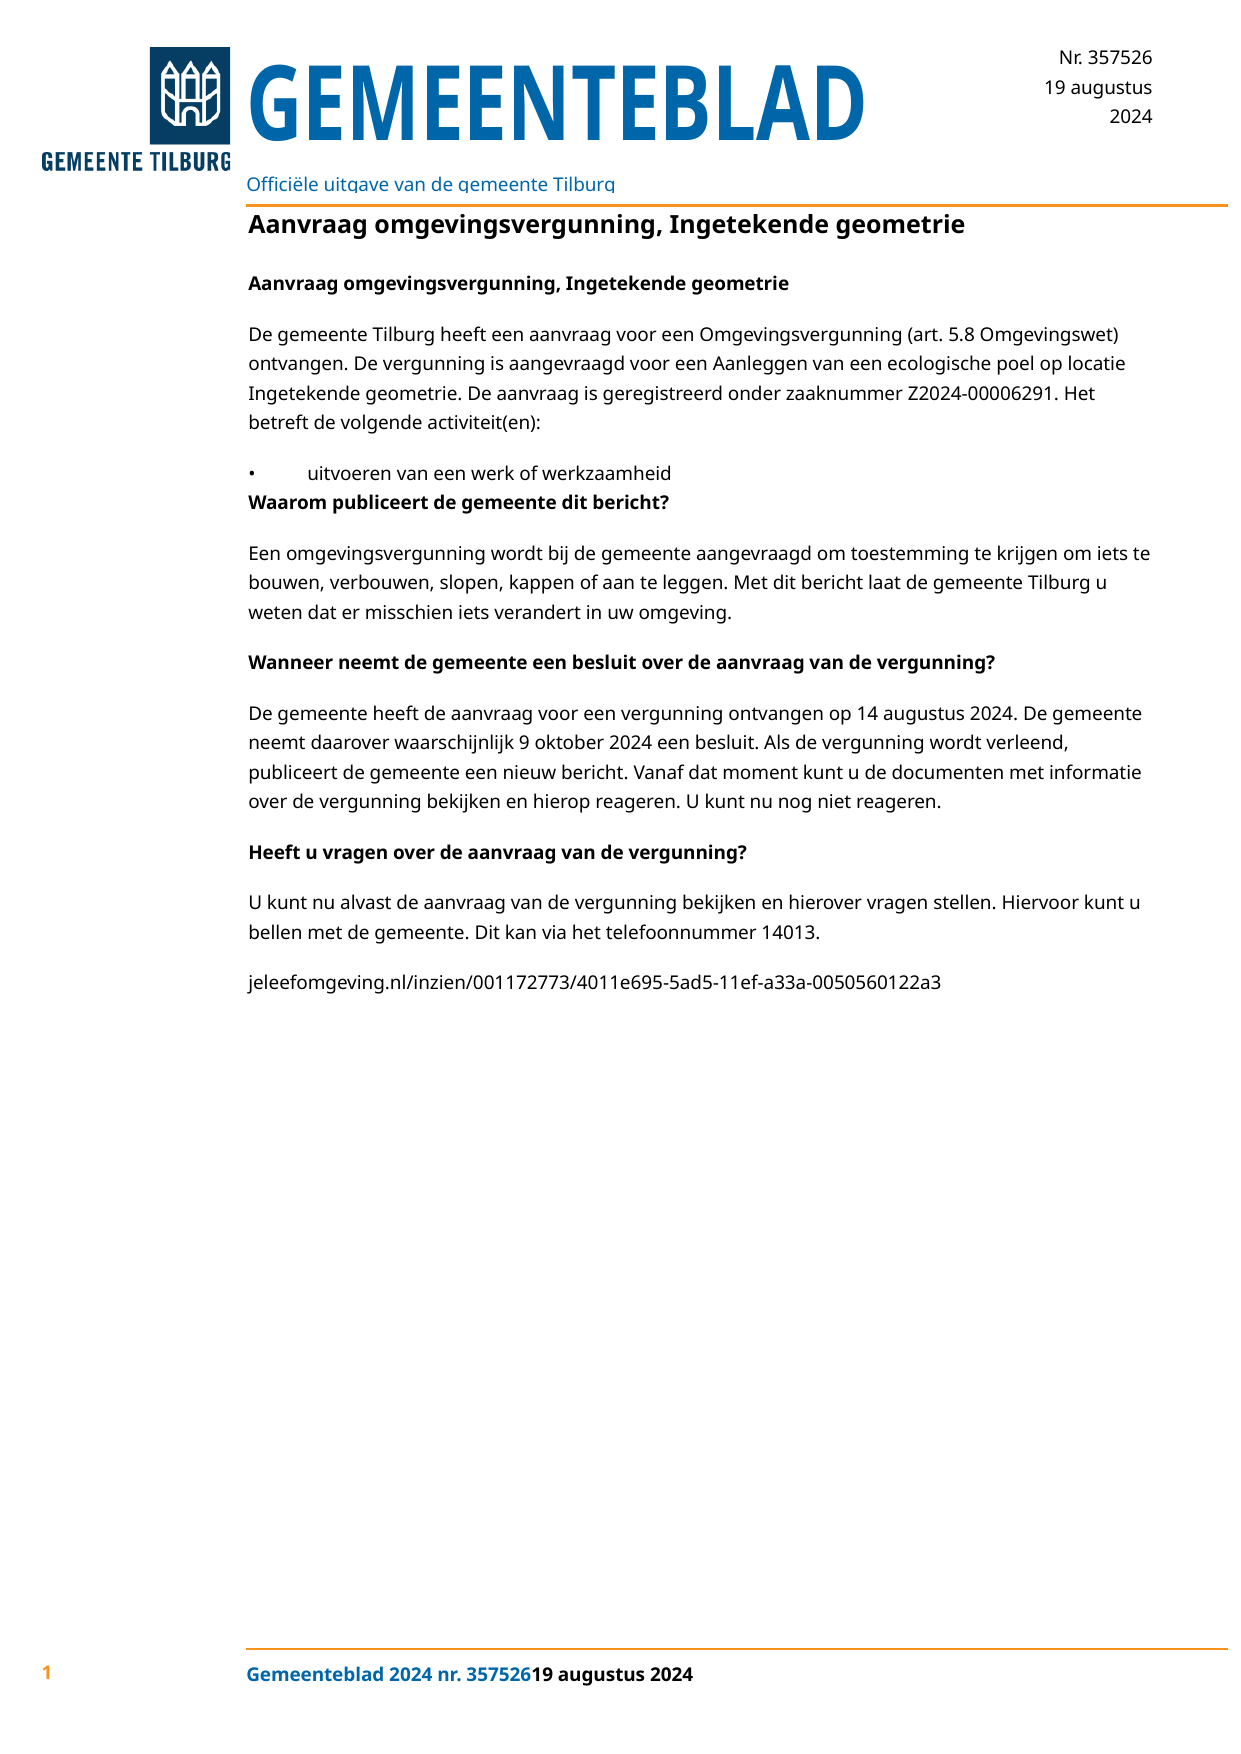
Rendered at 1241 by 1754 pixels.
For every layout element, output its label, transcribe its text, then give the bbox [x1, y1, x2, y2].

text Een omgevingsvergunning wordt bij de gemeente aangevraagd om toestemming te krijgen om iets te bouwen, verbouwen, slopen, kappen of aan te leggen. Met dit bericht laat de gemeente Tilburg u weten dat er misschien iets verandert in uw omgeving. [248, 540, 1152, 625]
text Heeft u vragen over de aanvraag van de vergunning? [248, 839, 1152, 865]
text Waarom publiceert de gemeente dit bericht? [248, 489, 1152, 515]
text Aanvraag omgevingsvergunning, Ingetekende geometrie [248, 270, 1152, 296]
text Wanneer neemt de gemeente een besluit over de aanvraag van de vergunning? [248, 649, 1152, 675]
picture [41, 47, 231, 172]
text De gemeente Tilburg heeft een aanvraag voor een Omgevingsvergunning (art. 5.8 Omgevingswet) ontvangen. De vergunning is aangevraagd voor een Aanleggen van een ecologische poel op locatie Ingetekende geometrie. De aanvraag is geregistreerd onder zaaknummer Z2024-00006291. Het betreft de volgende activiteit(en): [248, 321, 1152, 435]
text De gemeente heeft de aanvraag voor een vergunning ontvangen op 14 augustus 2024. De gemeente neemt daarover waarschijnlijk 9 oktober 2024 een besluit. Als de vergunning wordt verleend, publiceert de gemeente een nieuw bericht. Vanaf dat moment kunt u de documenten met informatie over de vergunning bekijken en hierop reageren. U kunt nu nog niet reageren. [248, 700, 1152, 814]
text Aanvraag omgevingsvergunning, Ingetekende geometrie [248, 207, 1152, 241]
text jeleefomgeving.nl/inzien/001172773/4011e695-5ad5-11ef-a33a-0050560122a3 [248, 969, 1152, 995]
list uitvoeren van een werk of werkzaamheid [248, 460, 1152, 486]
text U kunt nu alvast de aanvraag van de vergunning bekijken en hierover vragen stellen. Hiervoor kunt u bellen met de gemeente. Dit kan via het telefoonnummer 14013. [248, 889, 1152, 945]
